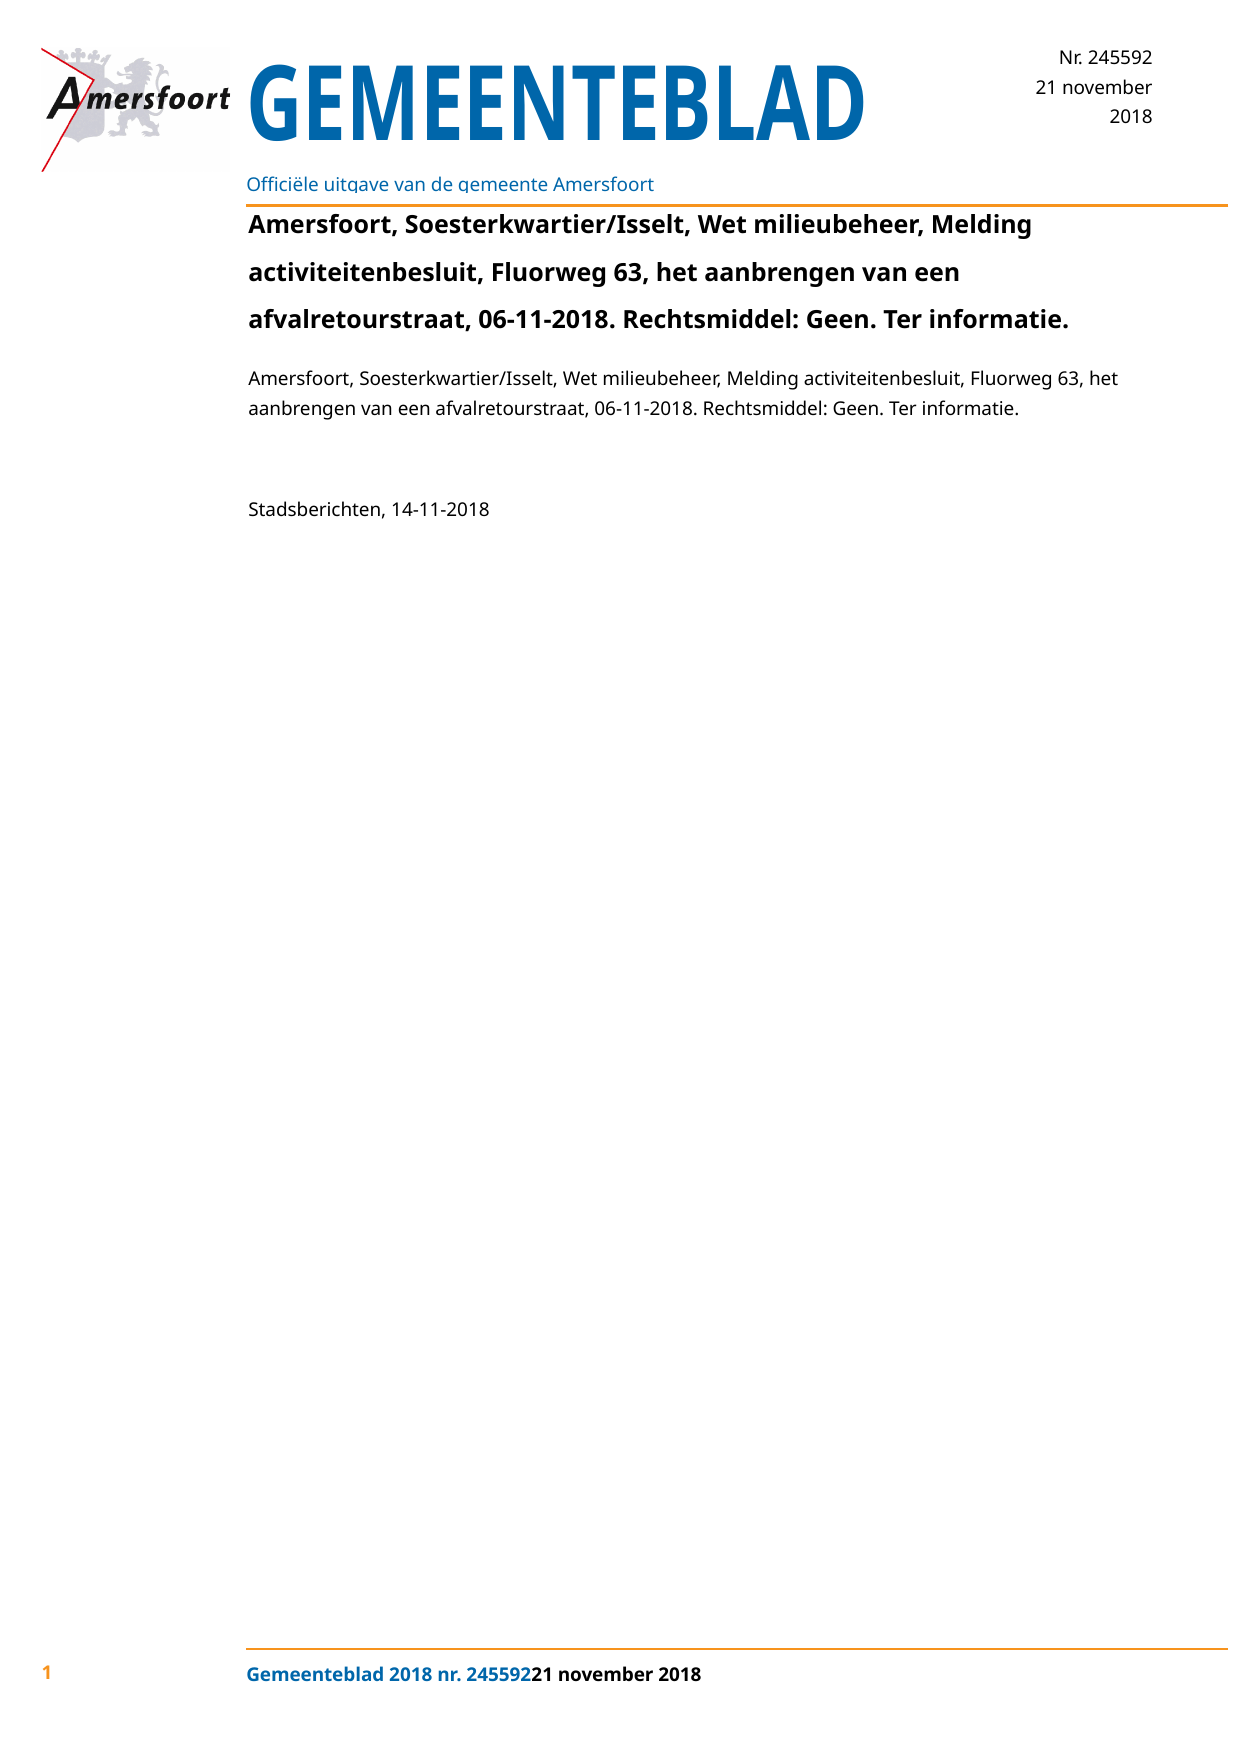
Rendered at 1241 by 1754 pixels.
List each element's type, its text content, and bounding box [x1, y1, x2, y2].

text Amersfoort, Soesterkwartier/Isselt, Wet milieubeheer, Melding activiteitenbesluit, Fluorweg 63, het aanbrengen van een afvalretourstraat, 06-11-2018. Rechtsmiddel: Geen. Ter informatie. [248, 207, 1152, 336]
text Stadsberichten, 14-11-2018 [248, 496, 1152, 522]
picture [41, 47, 231, 172]
text Amersfoort, Soesterkwartier/Isselt, Wet milieubeheer, Melding activiteitenbesluit, Fluorweg 63, het aanbrengen van een afvalretourstraat, 06-11-2018. Rechtsmiddel: Geen. Ter informatie. [248, 366, 1152, 421]
